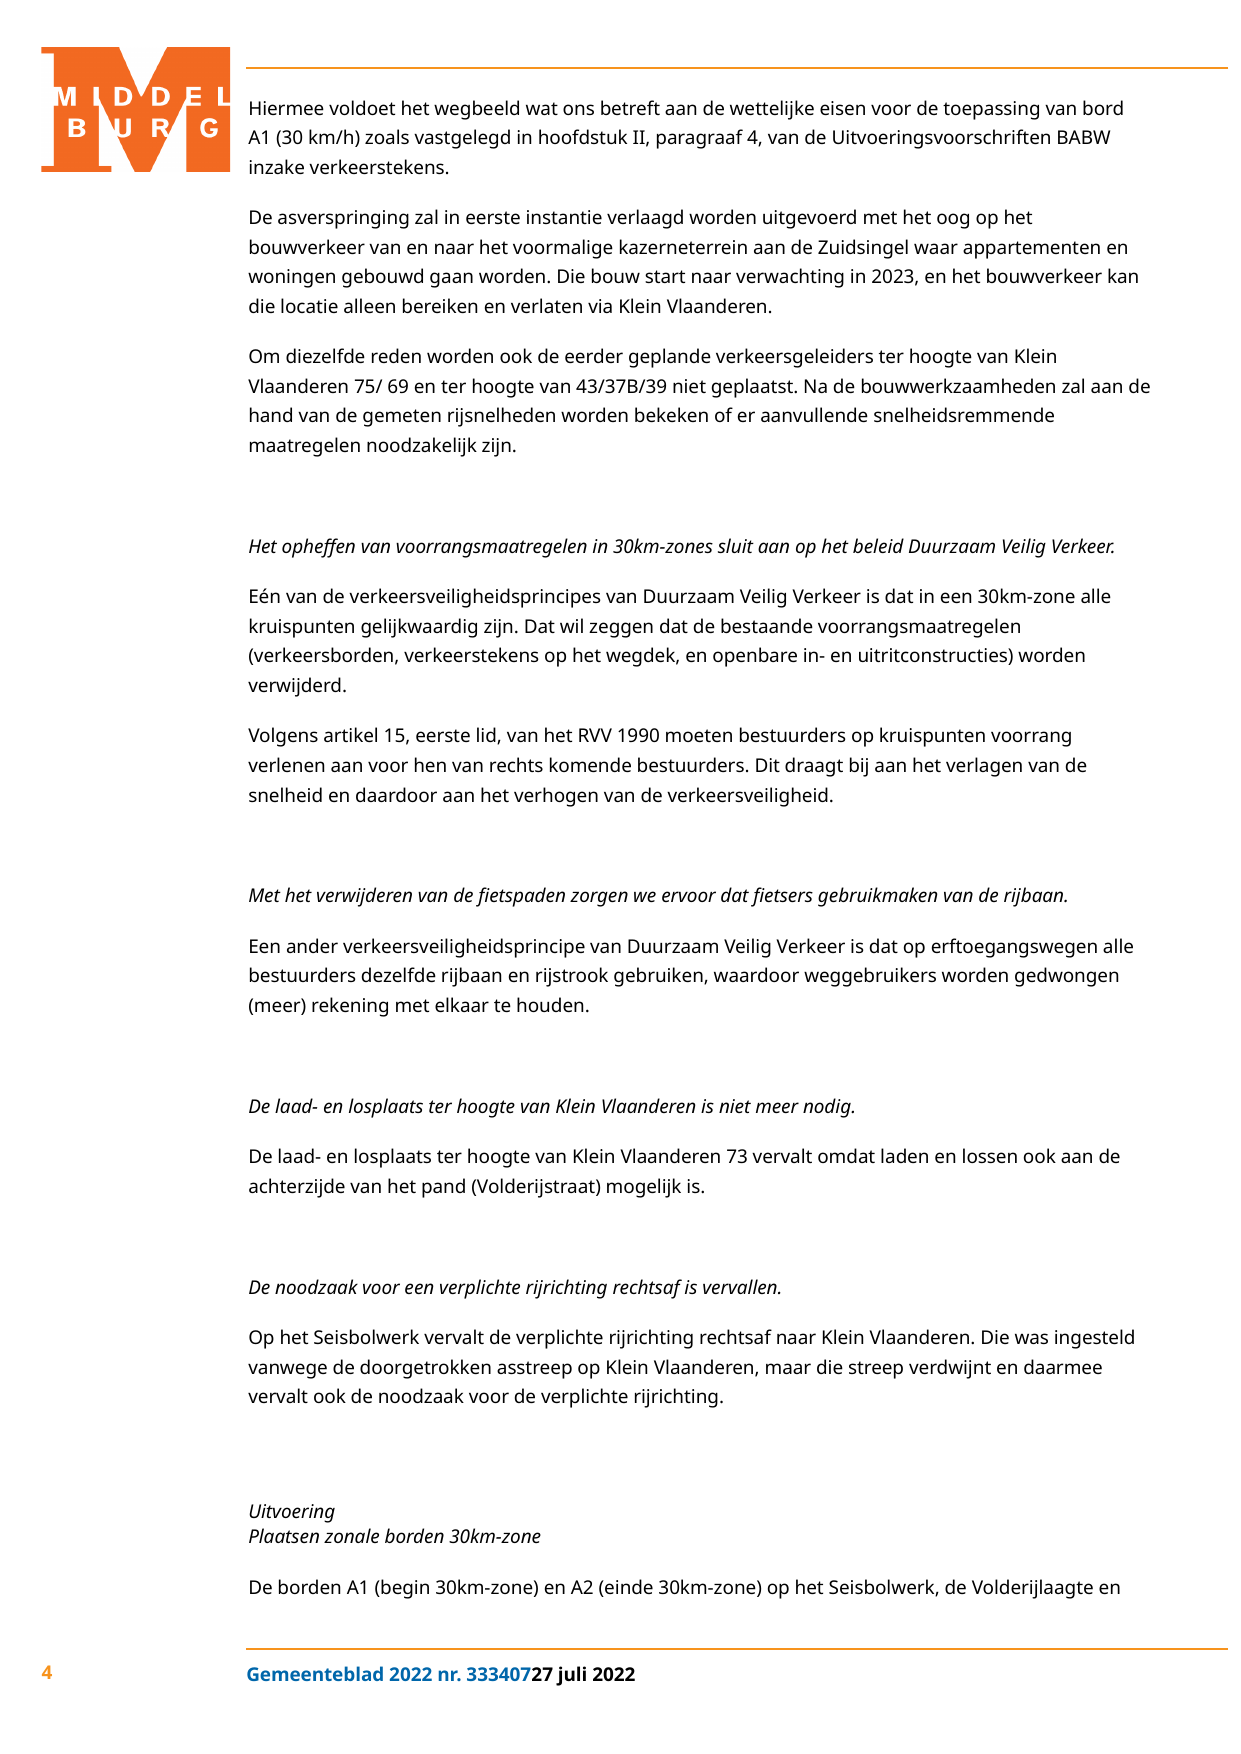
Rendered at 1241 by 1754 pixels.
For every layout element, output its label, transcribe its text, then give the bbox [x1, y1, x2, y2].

text Volgens artikel 15, eerste lid, van het RVV 1990 moeten bestuurders op kruispunten voorrang verlenen aan voor hen van rechts komende bestuurders. Dit draagt bij aan het verlagen van de snelheid en daardoor aan het verhogen van de verkeersveiligheid. [248, 723, 1152, 808]
text Uitvoering [248, 1498, 1152, 1524]
text Een ander verkeersveiligheidsprincipe van Duurzaam Veilig Verkeer is dat op erftoegangswegen alle bestuurders dezelfde rijbaan en rijstrook gebruiken, waardoor weggebruikers worden gedwongen (meer) rekening met elkaar te houden. [248, 933, 1152, 1018]
text De laad- en losplaats ter hoogte van Klein Vlaanderen 73 vervalt omdat laden en lossen ook aan de achterzijde van het pand (Volderijstraat) mogelijk is. [248, 1143, 1152, 1199]
text De borden A1 (begin 30km-zone) en A2 (einde 30km-zone) op het Seisbolwerk, de Volderijlaagte en [248, 1574, 1152, 1600]
text De laad- en losplaats ter hoogte van Klein Vlaanderen is niet meer nodig. [248, 1093, 1152, 1119]
text Met het verwijderen van de fietspaden zorgen we ervoor dat fietsers gebruikmaken van de rijbaan. [248, 883, 1152, 908]
text Eén van de verkeersveiligheidsprincipes van Duurzaam Veilig Verkeer is dat in een 30km-zone alle kruispunten gelijkwaardig zijn. Dat wil zeggen dat de bestaande voorrangsmaatregelen (verkeersborden, verkeerstekens op het wegdek, en openbare in- en uitritconstructies) worden verwijderd. [248, 583, 1152, 698]
text Om diezelfde reden worden ook de eerder geplande verkeersgeleiders ter hoogte van Klein Vlaanderen 75/ 69 en ter hoogte van 43/37B/39 niet geplaatst. Na de bouwwerkzaamheden zal aan de hand van de gemeten rijsnelheden worden bekeken of er aanvullende snelheidsremmende maatregelen noodzakelijk zijn. [248, 343, 1152, 458]
text De asverspringing zal in eerste instantie verlaagd worden uitgevoerd met het oog op het bouwverkeer van en naar het voormalige kazerneterrein aan de Zuidsingel waar appartementen en woningen gebouwd gaan worden. Die bouw start naar verwachting in 2023, en het bouwverkeer kan die locatie alleen bereiken en verlaten via Klein Vlaanderen. [248, 204, 1152, 319]
text Plaatsen zonale borden 30km-zone [248, 1524, 1152, 1549]
text De noodzaak voor een verplichte rijrichting rechtsaf is vervallen. [248, 1274, 1152, 1300]
text Hiermee voldoet het wegbeeld wat ons betreft aan de wettelijke eisen voor de toepassing van bord A1 (30 km/h) zoals vastgelegd in hoofdstuk II, paragraaf 4, van de Uitvoeringsvoorschriften BABW inzake verkeerstekens. [248, 95, 1152, 180]
text Op het Seisbolwerk vervalt de verplichte rijrichting rechtsaf naar Klein Vlaanderen. Die was ingesteld vanwege de doorgetrokken asstreep op Klein Vlaanderen, maar die streep verdwijnt en daarmee vervalt ook de noodzaak voor de verplichte rijrichting. [248, 1324, 1152, 1409]
text Het opheffen van voorrangsmaatregelen in 30km-zones sluit aan op het beleid Duurzaam Veilig Verkeer. [248, 533, 1152, 559]
picture [41, 47, 231, 172]
